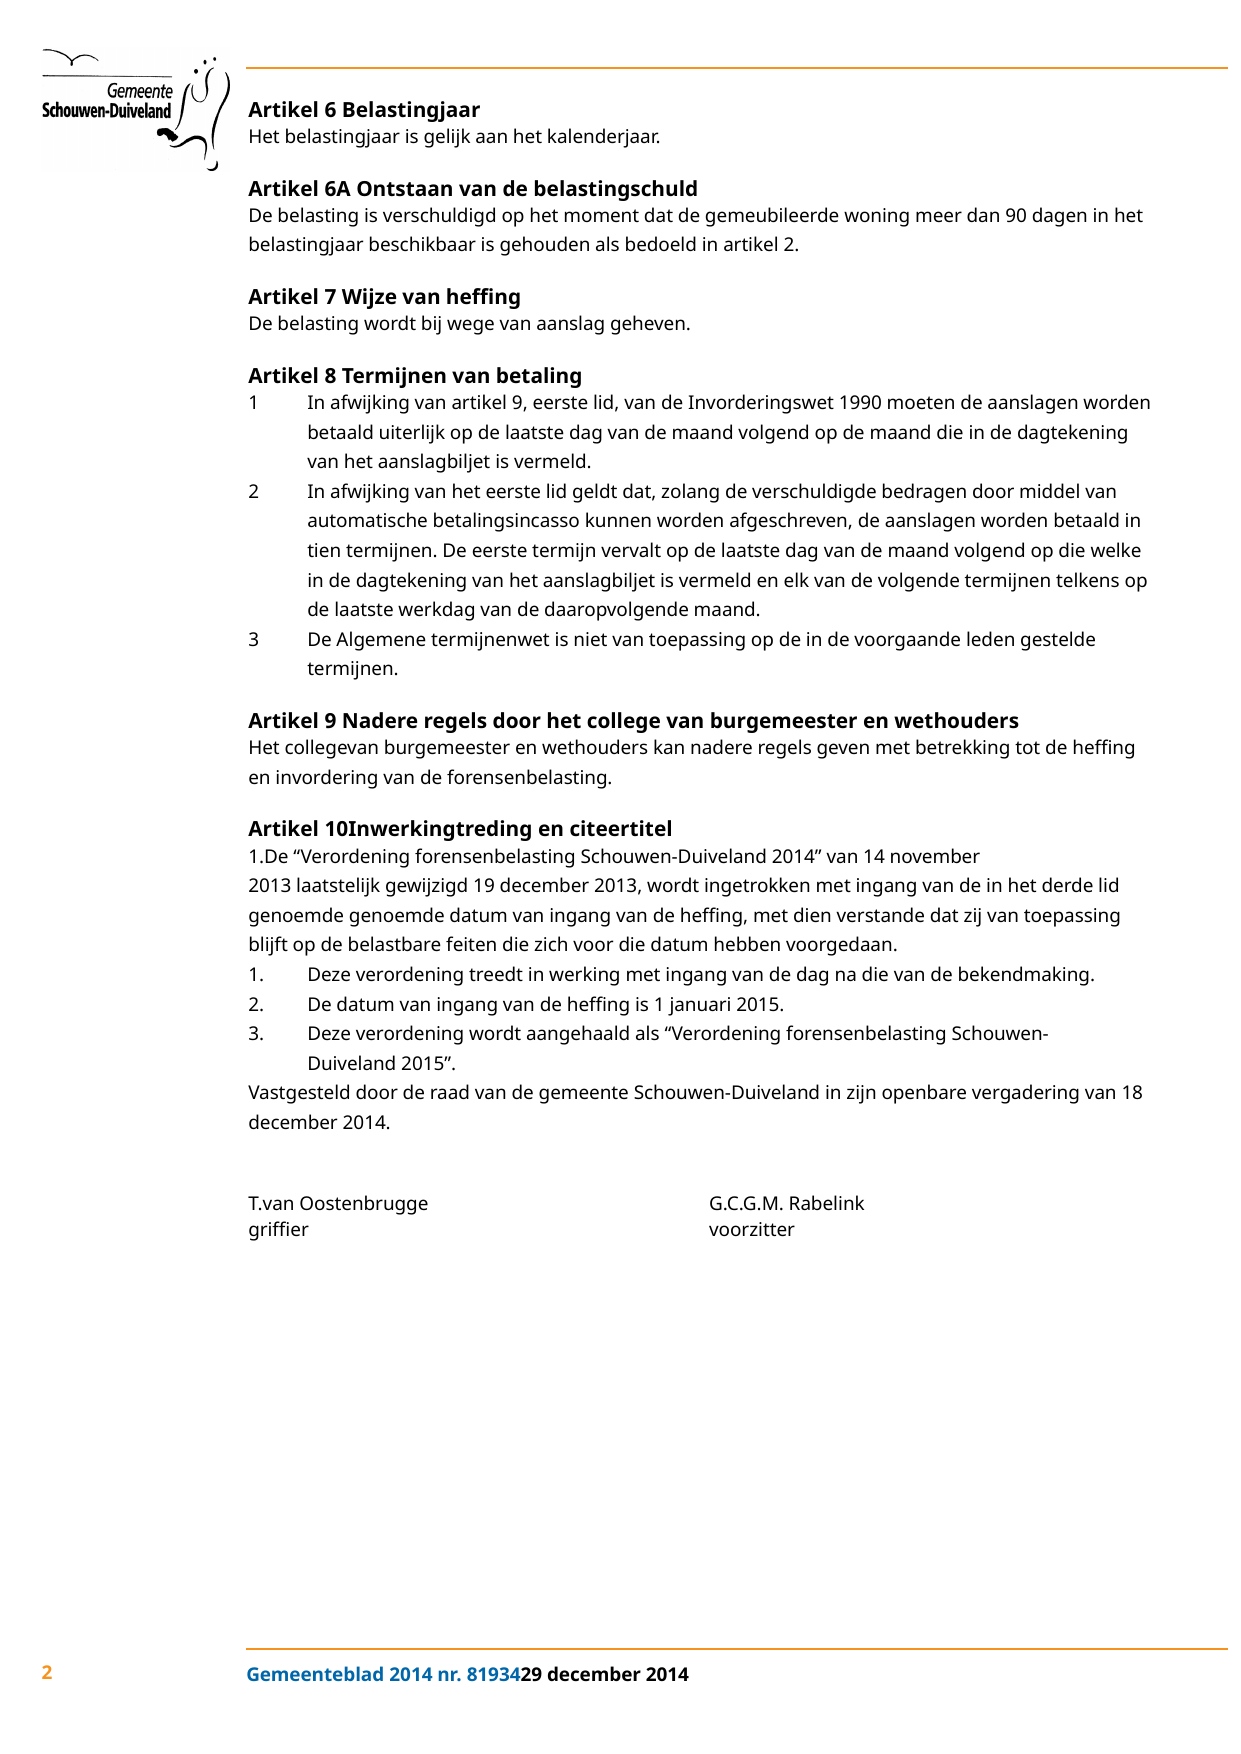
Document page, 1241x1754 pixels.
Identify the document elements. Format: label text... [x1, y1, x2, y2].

text Het belastingjaar is gelijk aan het kalenderjaar. [248, 123, 1152, 149]
text 1.De “Verordening forensenbelasting Schouwen-Duiveland 2014” van 14 november [248, 843, 1152, 869]
picture [41, 47, 231, 172]
text Artikel 7 Wijze van heffing [248, 282, 1152, 311]
list Deze verordening wordt aangehaald als “Verordening forensenbelasting Schouwen- [248, 1020, 1152, 1046]
list In afwijking van het eerste lid geldt dat, zolang de verschuldigde bedragen door middel van automatische betalingsincasso kunnen worden afgeschreven, de aanslagen worden betaald in tien termijnen. De eerste termijn vervalt op de laatste dag van de maand volgend op die welke in de dagtekening van het aanslagbiljet is vermeld en elk van de volgende termijnen telkens op de laatste werkdag van de daaropvolgende maand. [248, 478, 1152, 622]
table_cell G.C.G.M. Rabelink [709, 1190, 1152, 1216]
table_cell griffier [248, 1216, 709, 1242]
text 2013 laatstelijk gewijzigd 19 december 2013, wordt ingetrokken met ingang van de in het derde lid genoemde genoemde datum van ingang van de heffing, met dien verstande dat zij van toepassing blijft op de belastbare feiten die zich voor die datum hebben voorgedaan. [248, 872, 1152, 957]
text Artikel 8 Termijnen van betaling [248, 361, 1152, 389]
text Artikel 10Inwerkingtreding en citeertitel [248, 814, 1152, 843]
text Artikel 9 Nadere regels door het college van burgemeester en wethouders [248, 706, 1152, 734]
text Artikel 6 Belastingjaar [248, 95, 1152, 123]
list Deze verordening treedt in werking met ingang van de dag na die van de bekendmaking. [248, 961, 1152, 987]
list Duiveland 2015”. [248, 1050, 1152, 1076]
text De belasting is verschuldigd op het moment dat de gemeubileerde woning meer dan 90 dagen in het belastingjaar beschikbaar is gehouden als bedoeld in artikel 2. [248, 202, 1152, 257]
text Artikel 6A Ontstaan van de belastingschuld [248, 174, 1152, 202]
table_cell voorzitter [709, 1216, 1152, 1242]
text Het collegevan burgemeester en wethouders kan nadere regels geven met betrekking tot de heffing en invordering van de forensenbelasting. [248, 734, 1152, 790]
text Vastgesteld door de raad van de gemeente Schouwen-Duiveland in zijn openbare vergadering van 18 december 2014. [248, 1079, 1152, 1135]
list In afwijking van artikel 9, eerste lid, van de Invorderingswet 1990 moeten de aanslagen worden betaald uiterlijk op de laatste dag van de maand volgend op de maand die in de dagtekening van het aanslagbiljet is vermeld. [248, 389, 1152, 474]
table_header [709, 1165, 1152, 1190]
table_header [248, 1165, 709, 1190]
list De datum van ingang van de heffing is 1 januari 2015. [248, 991, 1152, 1017]
text De belasting wordt bij wege van aanslag geheven. [248, 311, 1152, 336]
list De Algemene termijnenwet is niet van toepassing op de in de voorgaande leden gestelde termijnen. [248, 626, 1152, 681]
table_cell T.van Oostenbrugge [248, 1190, 709, 1216]
